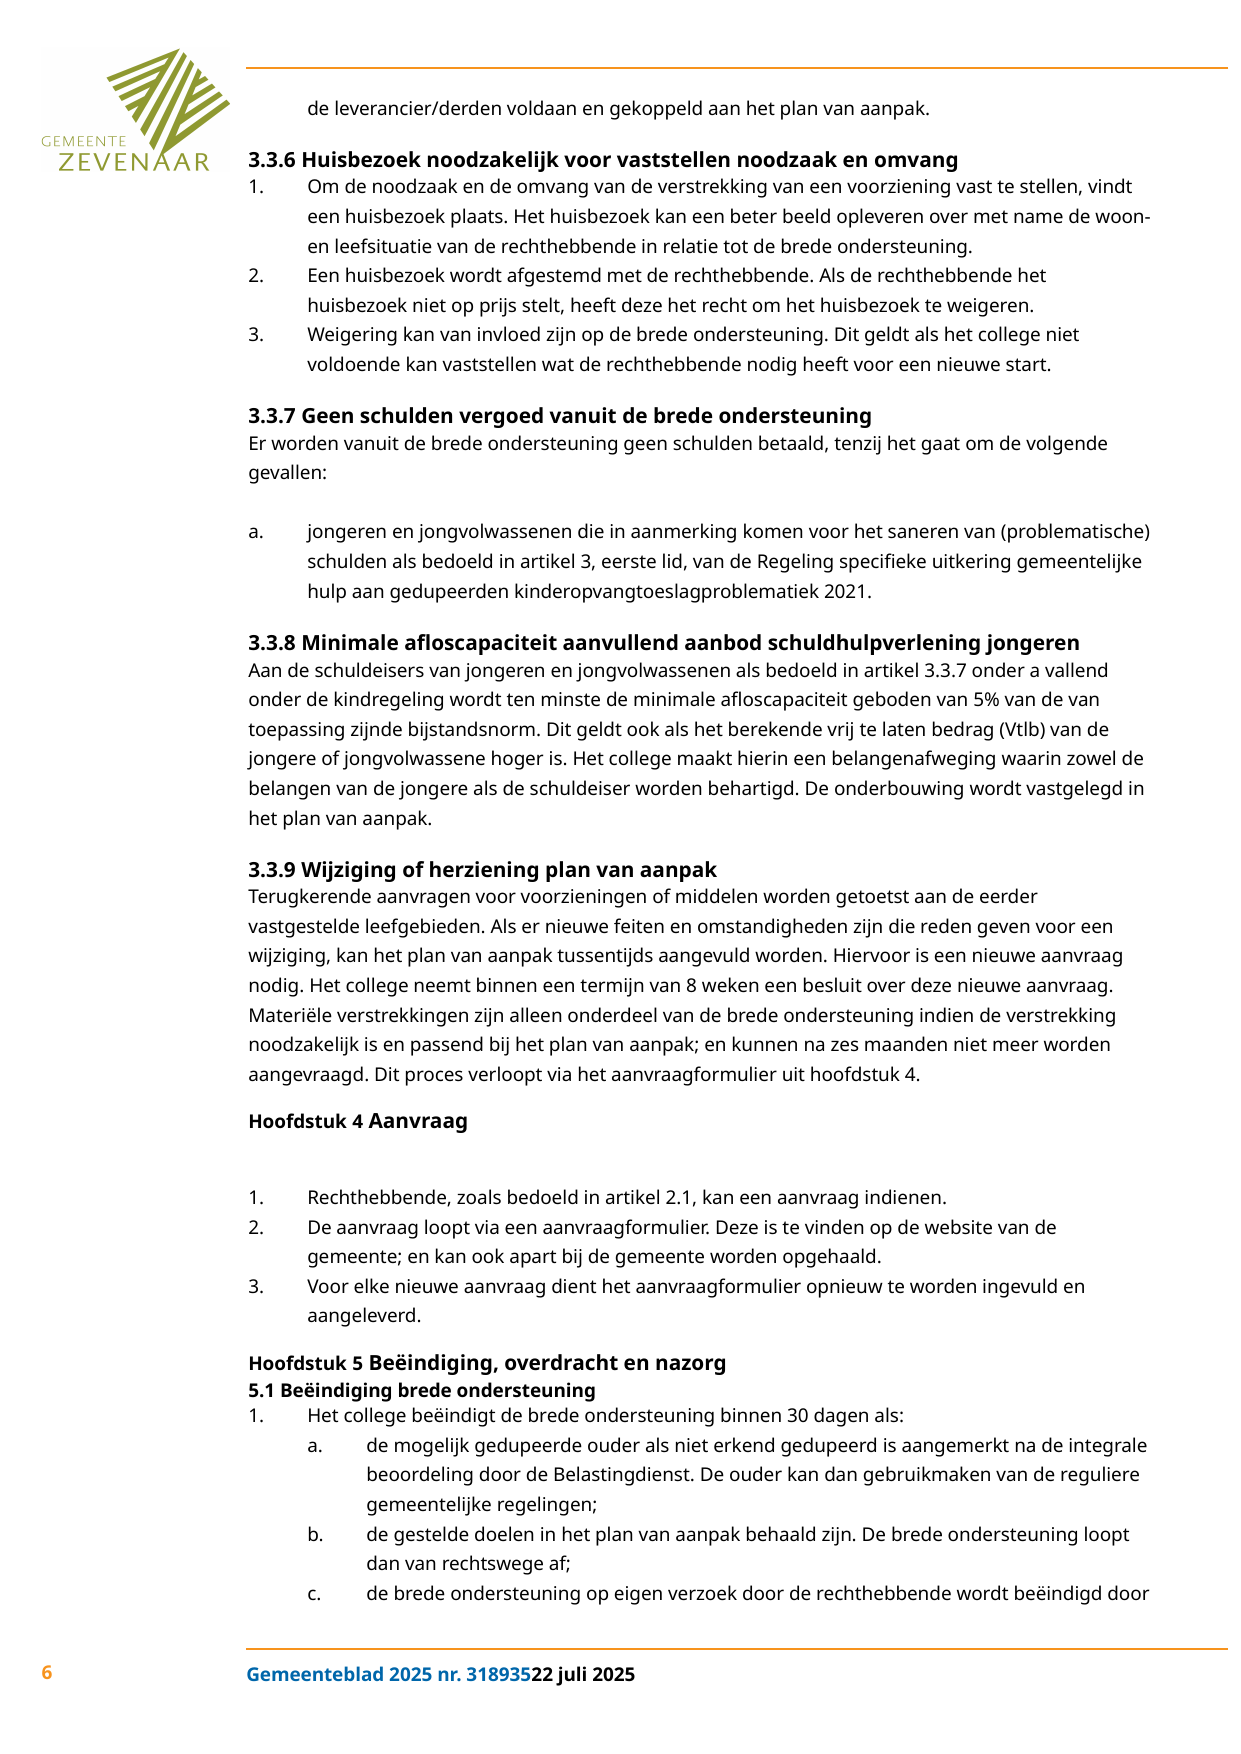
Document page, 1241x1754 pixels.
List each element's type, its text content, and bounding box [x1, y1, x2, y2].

picture [41, 47, 231, 172]
text 5.1 Beëindiging brede ondersteuning [248, 1377, 1152, 1402]
list Rechthebbende, zoals bedoeld in artikel 2.1, kan een aanvraag indienen. [248, 1184, 1152, 1210]
list Om de noodzaak en de omvang van de verstrekking van een voorziening vast te stellen, vindt een huisbezoek plaats. Het huisbezoek kan een beter beeld opleveren over met name de woon- en leefsituatie van de rechthebbende in relatie tot de brede ondersteuning. [248, 174, 1152, 258]
list de gestelde doelen in het plan van aanpak behaald zijn. De brede ondersteuning loopt dan van rechtswege af; [307, 1521, 1152, 1576]
text 3.3.9 Wijziging of herziening plan van aanpak [248, 855, 1152, 883]
text 3.3.7 Geen schulden vergoed vanuit de brede ondersteuning [248, 402, 1152, 430]
list de leverancier/derden voldaan en gekoppeld aan het plan van aanpak. [248, 95, 1152, 121]
list De aanvraag loopt via een aanvraagformulier. Deze is te vinden op de website van de gemeente; en kan ook apart bij de gemeente worden opgehaald. [248, 1214, 1152, 1269]
text Aan de schuldeisers van jongeren en jongvolwassenen als bedoeld in artikel 3.3.7 onder a vallend onder de kindregeling wordt ten minste de minimale afloscapaciteit geboden van 5% van de van toepassing zijnde bijstandsnorm. Dit geldt ook als het berekende vrij te laten bedrag (Vtlb) van de jongere of jongvolwassene hoger is. Het college maakt hierin een belangenafweging waarin zowel de belangen van de jongere als de schuldeiser worden behartigd. De onderbouwing wordt vastgelegd in het plan van aanpak. [248, 657, 1152, 830]
list jongeren en jongvolwassenen die in aanmerking komen voor het saneren van (problematische) schulden als bedoeld in artikel 3, eerste lid, van de Regeling specifieke uitkering gemeentelijke hulp aan gedupeerden kinderopvangtoeslagproblematiek 2021. [248, 519, 1152, 604]
text Hoofdstuk 4 Aanvraag [248, 1107, 1152, 1135]
text 3.3.6 Huisbezoek noodzakelijk voor vaststellen noodzaak en omvang [248, 145, 1152, 174]
text 3.3.8 Minimale afloscapaciteit aanvullend aanbod schuldhulpverlening jongeren [248, 628, 1152, 657]
list Weigering kan van invloed zijn op de brede ondersteuning. Dit geldt als het college niet voldoende kan vaststellen wat de rechthebbende nodig heeft voor een nieuwe start. [248, 322, 1152, 377]
list de mogelijk gedupeerde ouder als niet erkend gedupeerd is aangemerkt na de integrale beoordeling door de Belastingdienst. De ouder kan dan gebruikmaken van de reguliere gemeentelijke regelingen; [307, 1432, 1152, 1517]
text Er worden vanuit de brede ondersteuning geen schulden betaald, tenzij het gaat om de volgende gevallen: [248, 430, 1152, 485]
list Het college beëindigt de brede ondersteuning binnen 30 dagen als: [248, 1402, 1152, 1428]
list de brede ondersteuning op eigen verzoek door de rechthebbende wordt beëindigd door [307, 1580, 1152, 1606]
text Terugkerende aanvragen voor voorzieningen of middelen worden getoetst aan de eerder vastgestelde leefgebieden. Als er nieuwe feiten en omstandigheden zijn die reden geven voor een wijziging, kan het plan van aanpak tussentijds aangevuld worden. Hiervoor is een nieuwe aanvraag nodig. Het college neemt binnen een termijn van 8 weken een besluit over deze nieuwe aanvraag. Materiële verstrekkingen zijn alleen onderdeel van de brede ondersteuning indien de verstrekking noodzakelijk is en passend bij het plan van aanpak; en kunnen na zes maanden niet meer worden aangevraagd. Dit proces verloopt via het aanvraagformulier uit hoofdstuk 4. [248, 883, 1152, 1087]
list Een huisbezoek wordt afgestemd met de rechthebbende. Als de rechthebbende het huisbezoek niet op prijs stelt, heeft deze het recht om het huisbezoek te weigeren. [248, 262, 1152, 318]
text Hoofdstuk 5 Beëindiging, overdracht en nazorg [248, 1348, 1152, 1377]
list Voor elke nieuwe aanvraag dient het aanvraagformulier opnieuw te worden ingevuld en aangeleverd. [248, 1273, 1152, 1328]
